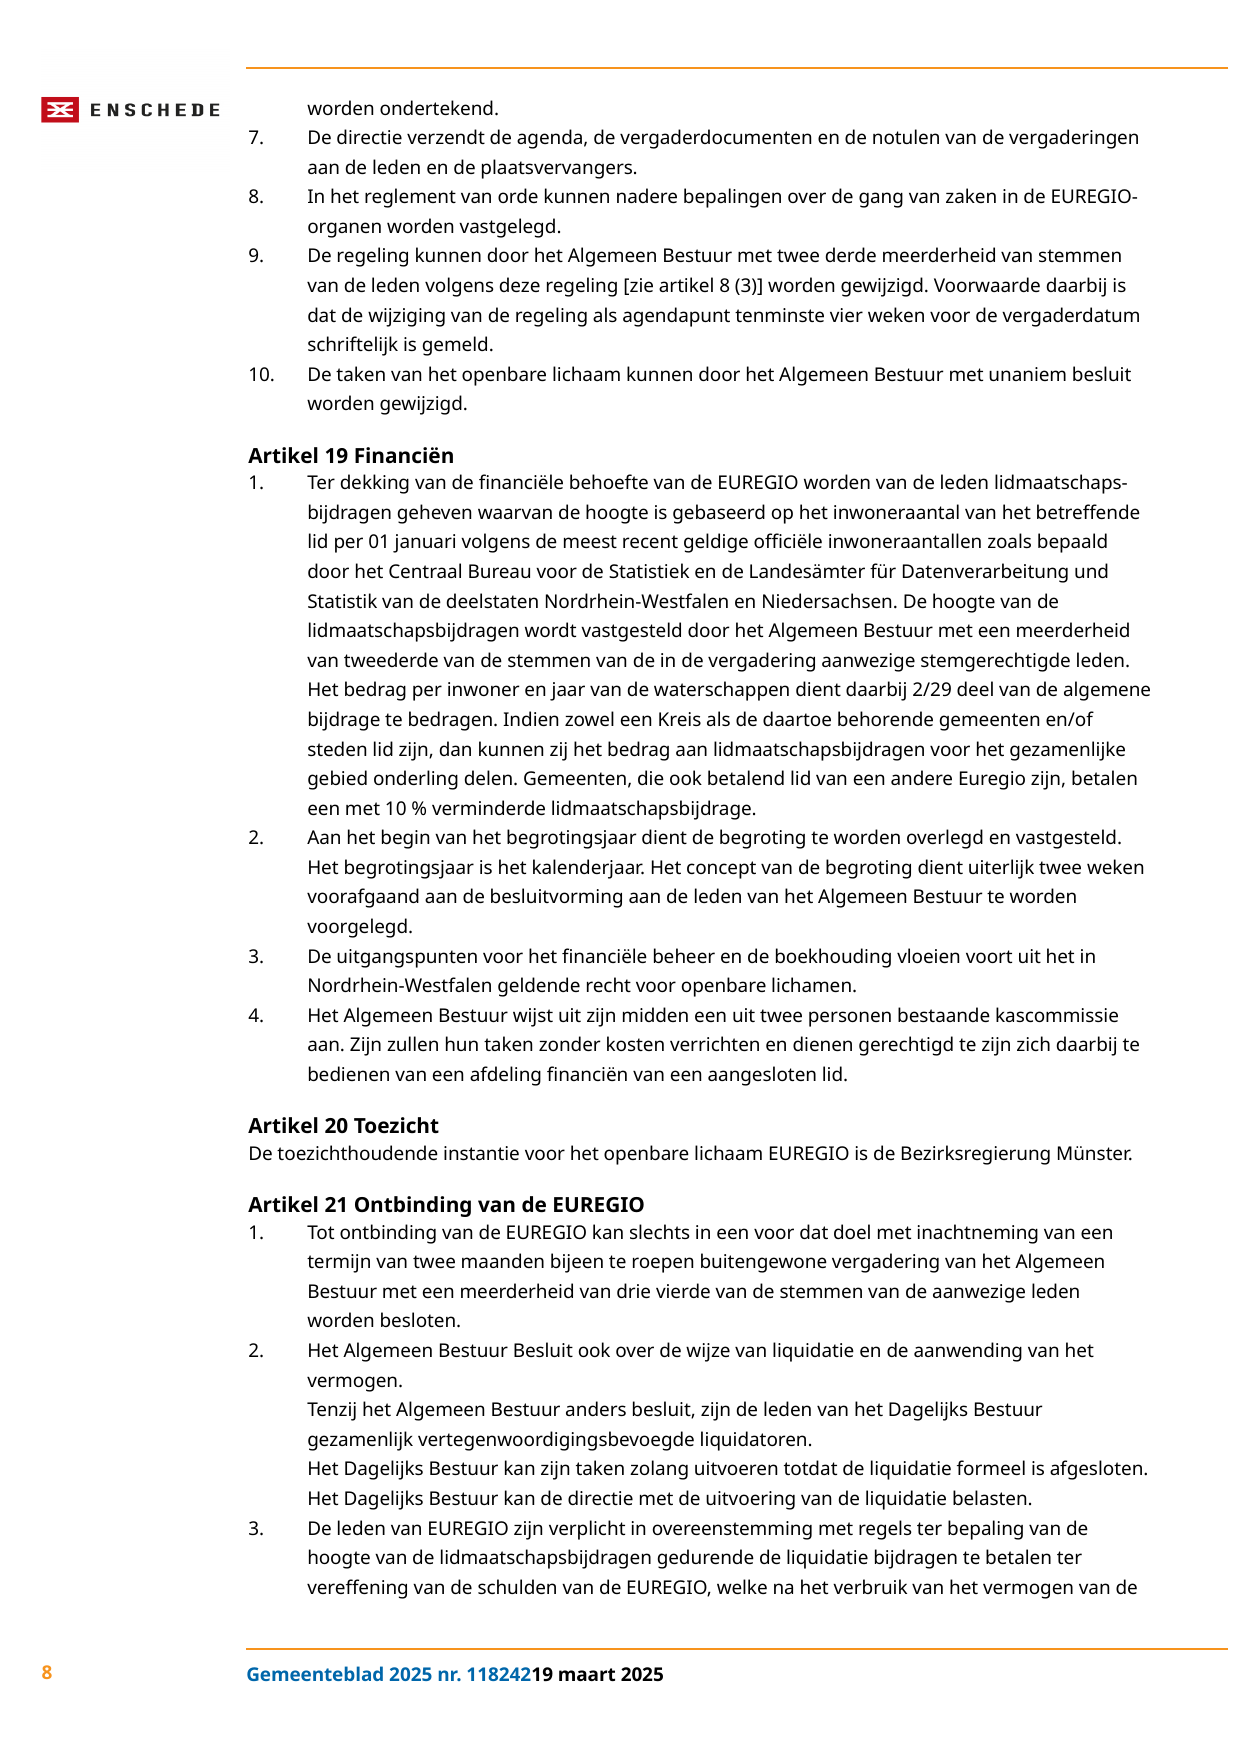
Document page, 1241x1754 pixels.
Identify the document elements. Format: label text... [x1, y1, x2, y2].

list worden ondertekend. [248, 95, 1152, 121]
text De toezichthoudende instantie voor het openbare lichaam EUREGIO is de Bezirksregierung Münster. [248, 1140, 1152, 1166]
list De leden van EUREGIO zijn verplicht in overeenstemming met regels ter bepaling van de hoogte van de lidmaatschapsbijdragen gedurende de liquidatie bijdragen te betalen ter vereffening van de schulden van de EUREGIO, welke na het verbruik van het vermogen van de [248, 1515, 1152, 1599]
list Het Dagelijks Bestuur kan zijn taken zolang uitvoeren totdat de liquidatie formeel is afgesloten. Het Dagelijks Bestuur kan de directie met de uitvoering van de liquidatie belasten. [248, 1456, 1152, 1511]
list Het Algemeen Bestuur Besluit ook over de wijze van liquidatie en de aanwending van het vermogen. [248, 1337, 1152, 1392]
list De uitgangspunten voor het financiële beheer en de boekhouding vloeien voort uit het in Nordrhein-Westfalen geldende recht voor openbare lichamen. [248, 943, 1152, 998]
list Aan het begin van het begrotingsjaar dient de begroting te worden overlegd en vastgesteld. Het begrotingsjaar is het kalenderjaar. Het concept van de begroting dient uiterlijk twee weken voorafgaand aan de besluitvorming aan de leden van het Algemeen Bestuur te worden voorgelegd. [248, 824, 1152, 939]
picture [41, 47, 231, 172]
list Tot ontbinding van de EUREGIO kan slechts in een voor dat doel met inachtneming van een termijn van twee maanden bijeen te roepen buitengewone vergadering van het Algemeen Bestuur met een meerderheid van drie vierde van de stemmen van de aanwezige leden worden besloten. [248, 1219, 1152, 1333]
text Artikel 19 Financiën [248, 441, 1152, 469]
list De directie verzendt de agenda, de vergaderdocumenten en de notulen van de vergaderingen aan de leden en de plaatsvervangers. [248, 124, 1152, 180]
list Ter dekking van de financiële behoefte van de EUREGIO worden van de leden lidmaatschaps-bijdragen geheven waarvan de hoogte is gebaseerd op het inwoneraantal van het betreffende lid per 01 januari volgens de meest recent geldige officiële inwoneraantallen zoals bepaald door het Centraal Bureau voor de Statistiek en de Landesämter für Datenverarbeitung und Statistik van de deelstaten Nordrhein-Westfalen en Niedersachsen. De hoogte van de lidmaatschapsbijdragen wordt vastgesteld door het Algemeen Bestuur met een meerderheid van tweederde van de stemmen van de in de vergadering aanwezige stemgerechtigde leden. Het bedrag per inwoner en jaar van de waterschappen dient daarbij 2/29 deel van de algemene bijdrage te bedragen. Indien zowel een Kreis als de daartoe behorende gemeenten en/of steden lid zijn, dan kunnen zij het bedrag aan lidmaatschapsbijdragen voor het gezamenlijke gebied onderling delen. Gemeenten, die ook betalend lid van een andere Euregio zijn, betalen een met 10 % verminderde lidmaatschapsbijdrage. [248, 469, 1152, 821]
list Tenzij het Algemeen Bestuur anders besluit, zijn de leden van het Dagelijks Bestuur gezamenlijk vertegenwoordigingsbevoegde liquidatoren. [248, 1396, 1152, 1452]
list De regeling kunnen door het Algemeen Bestuur met twee derde meerderheid van stemmen van de leden volgens deze regeling [zie artikel 8 (3)] worden gewijzigd. Voorwaarde daarbij is dat de wijziging van de regeling als agendapunt tenminste vier weken voor de vergaderdatum schriftelijk is gemeld. [248, 243, 1152, 357]
text Artikel 21 Ontbinding van de EUREGIO [248, 1190, 1152, 1219]
list In het reglement van orde kunnen nadere bepalingen over de gang van zaken in de EUREGIO-organen worden vastgelegd. [248, 183, 1152, 239]
list Het Algemeen Bestuur wijst uit zijn midden een uit twee personen bestaande kascommissie aan. Zijn zullen hun taken zonder kosten verrichten en dienen gerechtigd te zijn zich daarbij te bedienen van een afdeling financiën van een aangesloten lid. [248, 1002, 1152, 1087]
list De taken van het openbare lichaam kunnen door het Algemeen Bestuur met unaniem besluit worden gewijzigd. [248, 361, 1152, 416]
text Artikel 20 Toezicht [248, 1112, 1152, 1140]
